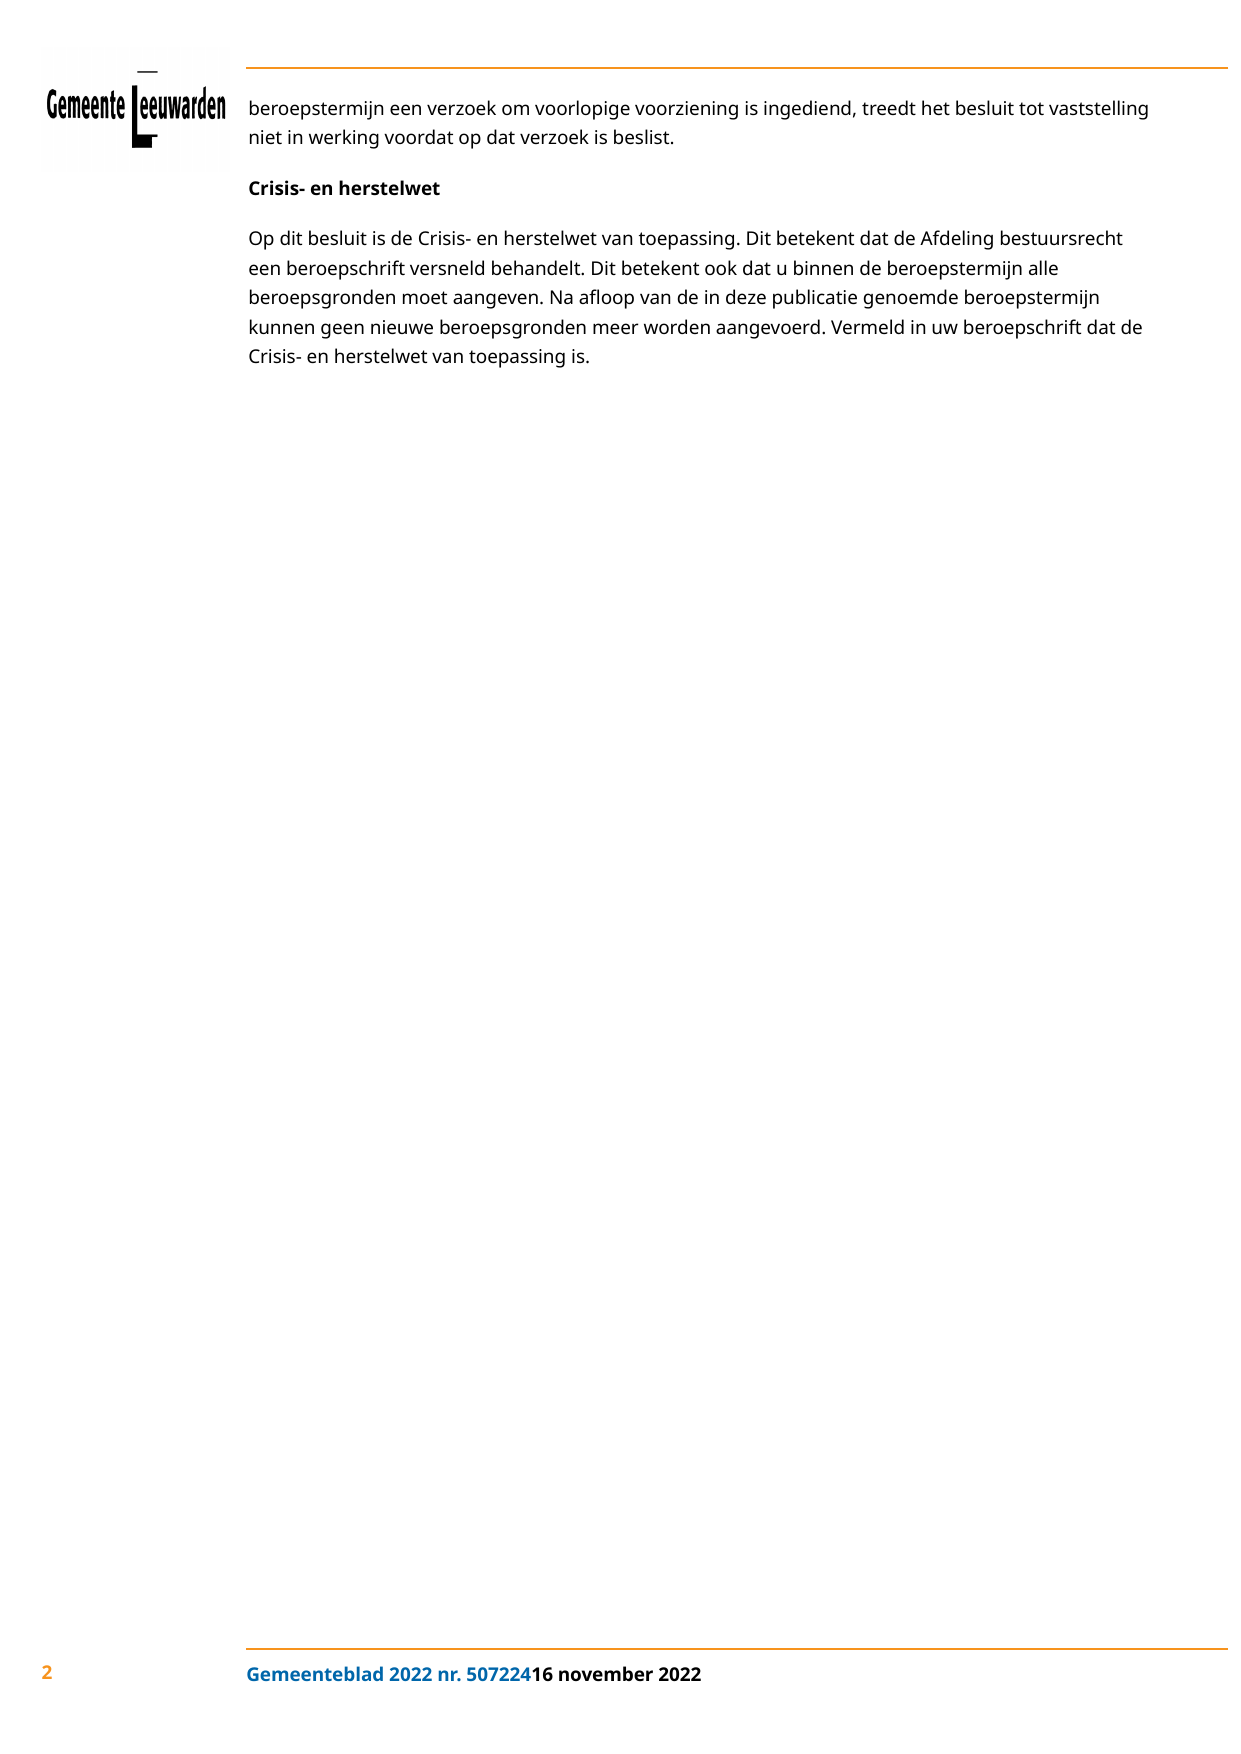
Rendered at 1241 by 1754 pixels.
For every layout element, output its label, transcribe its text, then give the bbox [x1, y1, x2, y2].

picture [41, 47, 231, 172]
text Op dit besluit is de Crisis- en herstelwet van toepassing. Dit betekent dat de Afdeling bestuursrecht een beroepschrift versneld behandelt. Dit betekent ook dat u binnen de beroepstermijn alle beroepsgronden moet aangeven. Na afloop van de in deze publicatie genoemde beroepstermijn kunnen geen nieuwe beroepsgronden meer worden aangevoerd. Vermeld in uw beroepschrift dat de Crisis- en herstelwet van toepassing is. [248, 225, 1152, 369]
text Crisis- en herstelwet [248, 175, 1152, 201]
text beroepstermijn een verzoek om voorlopige voorziening is ingediend, treedt het besluit tot vaststelling niet in werking voordat op dat verzoek is beslist. [248, 95, 1152, 150]
